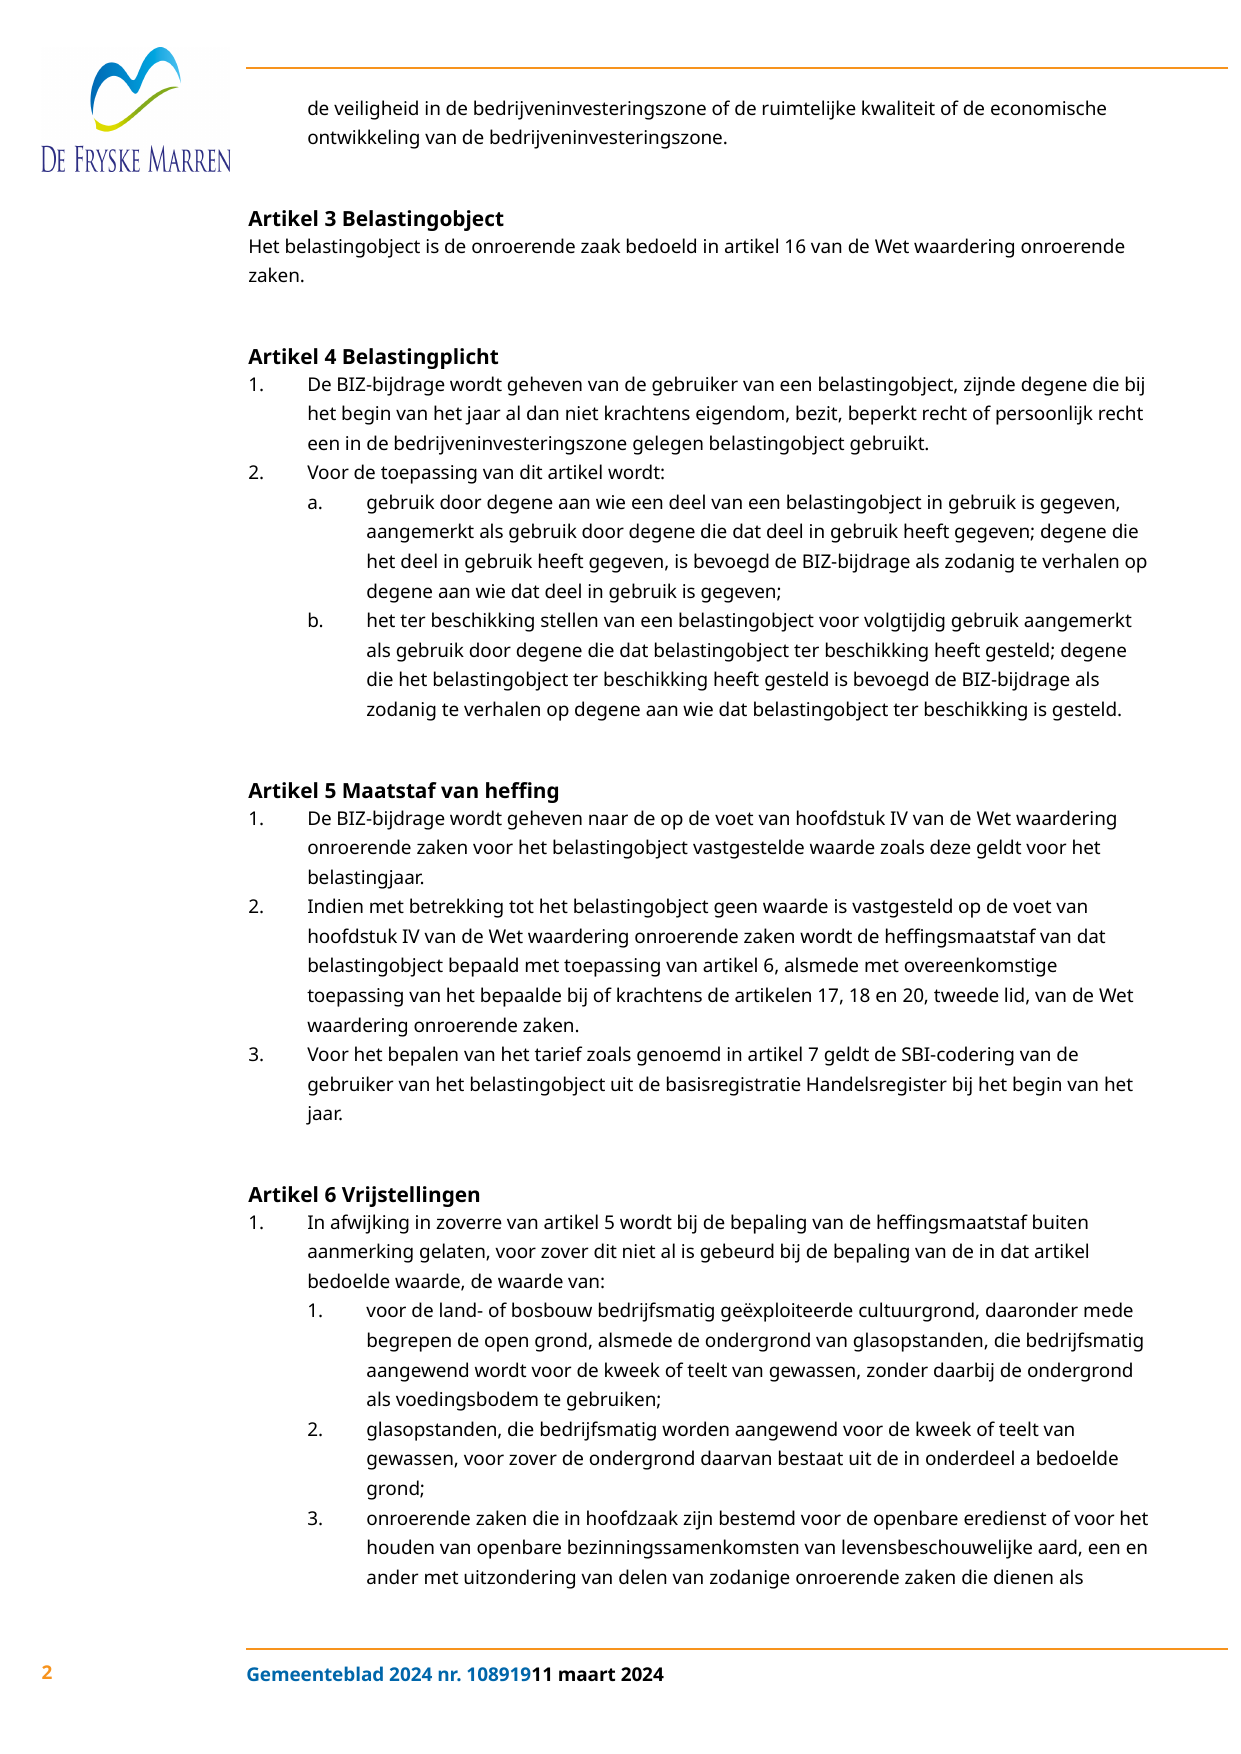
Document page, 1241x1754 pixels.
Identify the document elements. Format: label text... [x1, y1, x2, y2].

list Voor het bepalen van het tarief zoals genoemd in artikel 7 geldt de SBI-codering van de gebruiker van het belastingobject uit de basisregistratie Handelsregister bij het begin van het jaar. [248, 1041, 1152, 1126]
picture [41, 47, 231, 172]
text Artikel 3 Belastingobject [248, 204, 1152, 233]
list glasopstanden, die bedrijfsmatig worden aangewend voor de kweek of teelt van gewassen, voor zover de ondergrond daarvan bestaat uit de in onderdeel a bedoelde grond; [307, 1416, 1152, 1501]
list De BIZ-bijdrage wordt geheven van de gebruiker van een belastingobject, zijnde degene die bij het begin van het jaar al dan niet krachtens eigendom, bezit, beperkt recht of persoonlijk recht een in de bedrijveninvesteringszone gelegen belastingobject gebruikt. [248, 371, 1152, 456]
list het ter beschikking stellen van een belastingobject voor volgtijdig gebruik aangemerkt als gebruik door degene die dat belastingobject ter beschikking heeft gesteld; degene die het belastingobject ter beschikking heeft gesteld is bevoegd de BIZ-bijdrage als zodanig te verhalen op degene aan wie dat belastingobject ter beschikking is gesteld. [307, 607, 1152, 722]
list Indien met betrekking tot het belastingobject geen waarde is vastgesteld op de voet van hoofdstuk IV van de Wet waardering onroerende zaken wordt de heffingsmaatstaf van dat belastingobject bepaald met toepassing van artikel 6, alsmede met overeenkomstige toepassing van het bepaalde bij of krachtens de artikelen 17, 18 en 20, tweede lid, van de Wet waardering onroerende zaken. [248, 893, 1152, 1037]
text Artikel 6 Vrijstellingen [248, 1181, 1152, 1209]
list de veiligheid in de bedrijveninvesteringszone of de ruimtelijke kwaliteit of de economische ontwikkeling van de bedrijveninvesteringszone. [248, 95, 1152, 150]
list onroerende zaken die in hoofdzaak zijn bestemd voor de openbare eredienst of voor het houden van openbare bezinningssamenkomsten van levensbeschouwelijke aard, een en ander met uitzondering van delen van zodanige onroerende zaken die dienen als [307, 1505, 1152, 1590]
text Artikel 5 Maatstaf van heffing [248, 776, 1152, 805]
list Voor de toepassing van dit artikel wordt: [248, 459, 1152, 485]
list voor de land- of bosbouw bedrijfsmatig geëxploiteerde cultuurgrond, daaronder mede begrepen de open grond, alsmede de ondergrond van glasopstanden, die bedrijfsmatig aangewend wordt voor de kweek of teelt van gewassen, zonder daarbij de ondergrond als voedingsbodem te gebruiken; [307, 1298, 1152, 1412]
text Het belastingobject is de onroerende zaak bedoeld in artikel 16 van de Wet waardering onroerende zaken. [248, 233, 1152, 288]
text Artikel 4 Belastingplicht [248, 342, 1152, 371]
list In afwijking in zoverre van artikel 5 wordt bij de bepaling van de heffingsmaatstaf buiten aanmerking gelaten, voor zover dit niet al is gebeurd bij de bepaling van de in dat artikel bedoelde waarde, de waarde van: [248, 1209, 1152, 1294]
list De BIZ-bijdrage wordt geheven naar de op de voet van hoofdstuk IV van de Wet waardering onroerende zaken voor het belastingobject vastgestelde waarde zoals deze geldt voor het belastingjaar. [248, 805, 1152, 889]
list gebruik door degene aan wie een deel van een belastingobject in gebruik is gegeven, aangemerkt als gebruik door degene die dat deel in gebruik heeft gegeven; degene die het deel in gebruik heeft gegeven, is bevoegd de BIZ-bijdrage als zodanig te verhalen op degene aan wie dat deel in gebruik is gegeven; [307, 489, 1152, 604]
